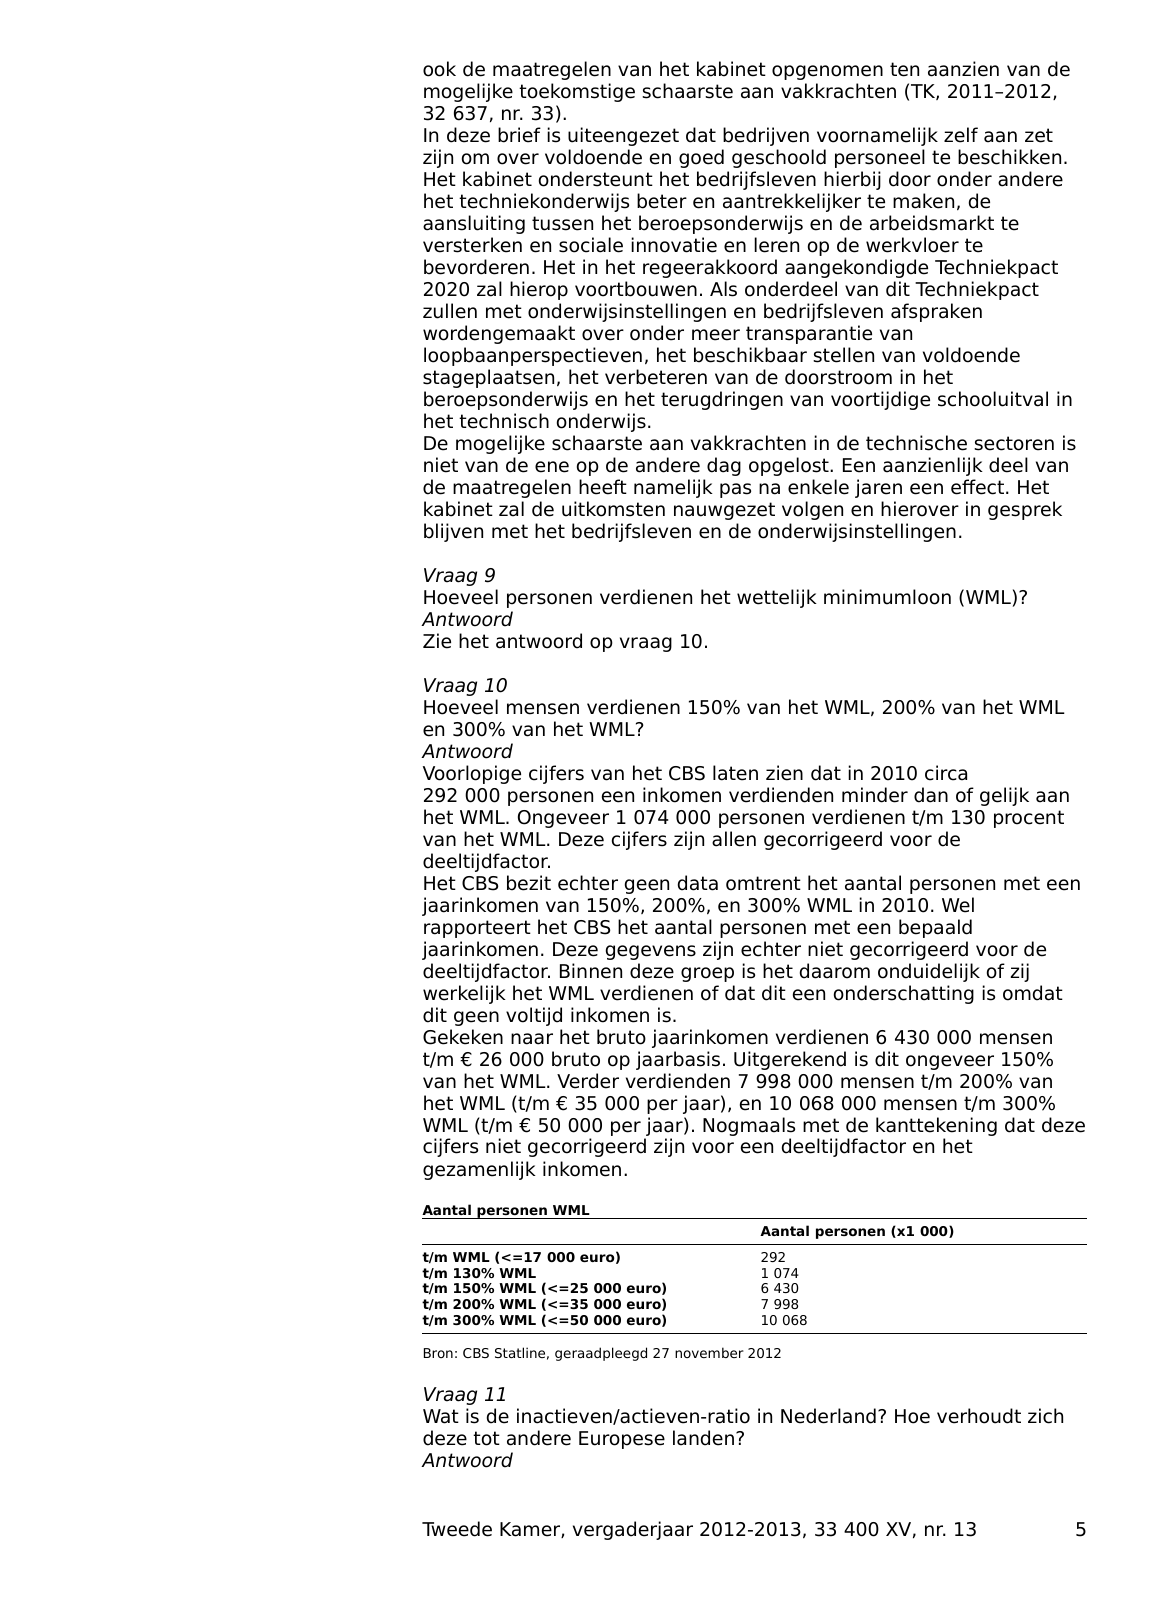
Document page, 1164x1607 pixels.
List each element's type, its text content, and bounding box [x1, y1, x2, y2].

table_cell 7 998 [754, 1297, 1087, 1313]
table_cell Bron: CBS Statline, geraadpleegd 27 november 2012 [422, 1334, 1087, 1362]
table_cell t/m 300% WML (<=50 000 euro) [422, 1313, 754, 1333]
text Vraag 9 [422, 565, 1087, 587]
text Voorlopige cijfers van het CBS laten zien dat in 2010 circa 292 000 personen een inkomen verdienden minder dan of gelijk aan het WML. Ongeveer 1 074 000 personen verdienen t/m 130 procent van het WML. Deze cijfers zijn allen gecorrigeerd voor de deeltijdfactor. [422, 763, 1087, 873]
table_cell 292 [754, 1245, 1087, 1266]
table_cell t/m WML (<=17 000 euro) [422, 1245, 754, 1266]
text Hoeveel mensen verdienen 150% van het WML, 200% van het WML en 300% van het WML? [422, 697, 1087, 741]
text De mogelijke schaarste aan vakkrachten in de technische sectoren is niet van de ene op de andere dag opgelost. Een aanzienlijk deel van de maatregelen heeft namelijk pas na enkele jaren een effect. Het kabinet zal de uitkomsten nauwgezet volgen en hierover in gesprek blijven met het bedrijfsleven en de onderwijsinstellingen. [422, 433, 1087, 543]
table_cell Aantal personen (x1 000) [754, 1219, 1087, 1244]
table_cell 1 074 [754, 1266, 1087, 1281]
text Hoeveel personen verdienen het wettelijk minimumloon (WML)? [422, 587, 1087, 609]
table_cell 10 068 [754, 1313, 1087, 1333]
text Wat is de inactieven/actieven-ratio in Nederland? Hoe verhoudt zich deze tot andere Europese landen? [422, 1406, 1087, 1450]
text Het CBS bezit echter geen data omtrent het aantal personen met een jaarinkomen van 150%, 200%, en 300% WML in 2010. Wel rapporteert het CBS het aantal personen met een bepaald jaarinkomen. Deze gegevens zijn echter niet gecorrigeerd voor de deeltijdfactor. Binnen deze groep is het daarom onduidelijk of zij werkelijk het WML verdienen of dat dit een onderschatting is omdat dit geen voltijd inkomen is. [422, 873, 1087, 1027]
table_cell t/m 150% WML (<=25 000 euro) [422, 1281, 754, 1297]
text ook de maatregelen van het kabinet opgenomen ten aanzien van de mogelijke toekomstige schaarste aan vakkrachten (TK, 2011–2012, 32 637, nr. 33). [422, 59, 1087, 125]
text Vraag 11 [422, 1384, 1087, 1406]
text Antwoord [422, 1450, 1087, 1472]
text Zie het antwoord op vraag 10. [422, 631, 1087, 653]
text In deze brief is uiteengezet dat bedrijven voornamelijk zelf aan zet zijn om over voldoende en goed geschoold personeel te beschikken. Het kabinet ondersteunt het bedrijfsleven hierbij door onder andere het techniekonderwijs beter en aantrekkelijker te maken, de aansluiting tussen het beroepsonderwijs en de arbeidsmarkt te versterken en sociale innovatie en leren op de werkvloer te bevorderen. Het in het regeerakkoord aangekondigde Techniekpact 2020 zal hierop voortbouwen. Als onderdeel van dit Techniekpact zullen met onderwijsinstellingen en bedrijfsleven afspraken wordengemaakt over onder meer transparantie van loopbaanperspectieven, het beschikbaar stellen van voldoende stageplaatsen, het verbeteren van de doorstroom in het beroepsonderwijs en het terugdringen van voortijdige schooluitval in het technisch onderwijs. [422, 125, 1087, 433]
text Antwoord [422, 609, 1087, 631]
text Antwoord [422, 741, 1087, 763]
table_cell t/m 200% WML (<=35 000 euro) [422, 1297, 754, 1313]
table_cell [422, 1219, 754, 1244]
table_cell t/m 130% WML [422, 1266, 754, 1281]
table_cell 6 430 [754, 1281, 1087, 1297]
table_header Aantal personen WML [422, 1202, 1087, 1218]
text Gekeken naar het bruto jaarinkomen verdienen 6 430 000 mensen t/m € 26 000 bruto op jaarbasis. Uitgerekend is dit ongeveer 150% van het WML. Verder verdienden 7 998 000 mensen t/m 200% van het WML (t/m € 35 000 per jaar), en 10 068 000 mensen t/m 300% WML (t/m € 50 000 per jaar). Nogmaals met de kanttekening dat deze cijfers niet gecorrigeerd zijn voor een deeltijdfactor en het gezamenlijk inkomen. [422, 1027, 1087, 1180]
text Vraag 10 [422, 675, 1087, 697]
